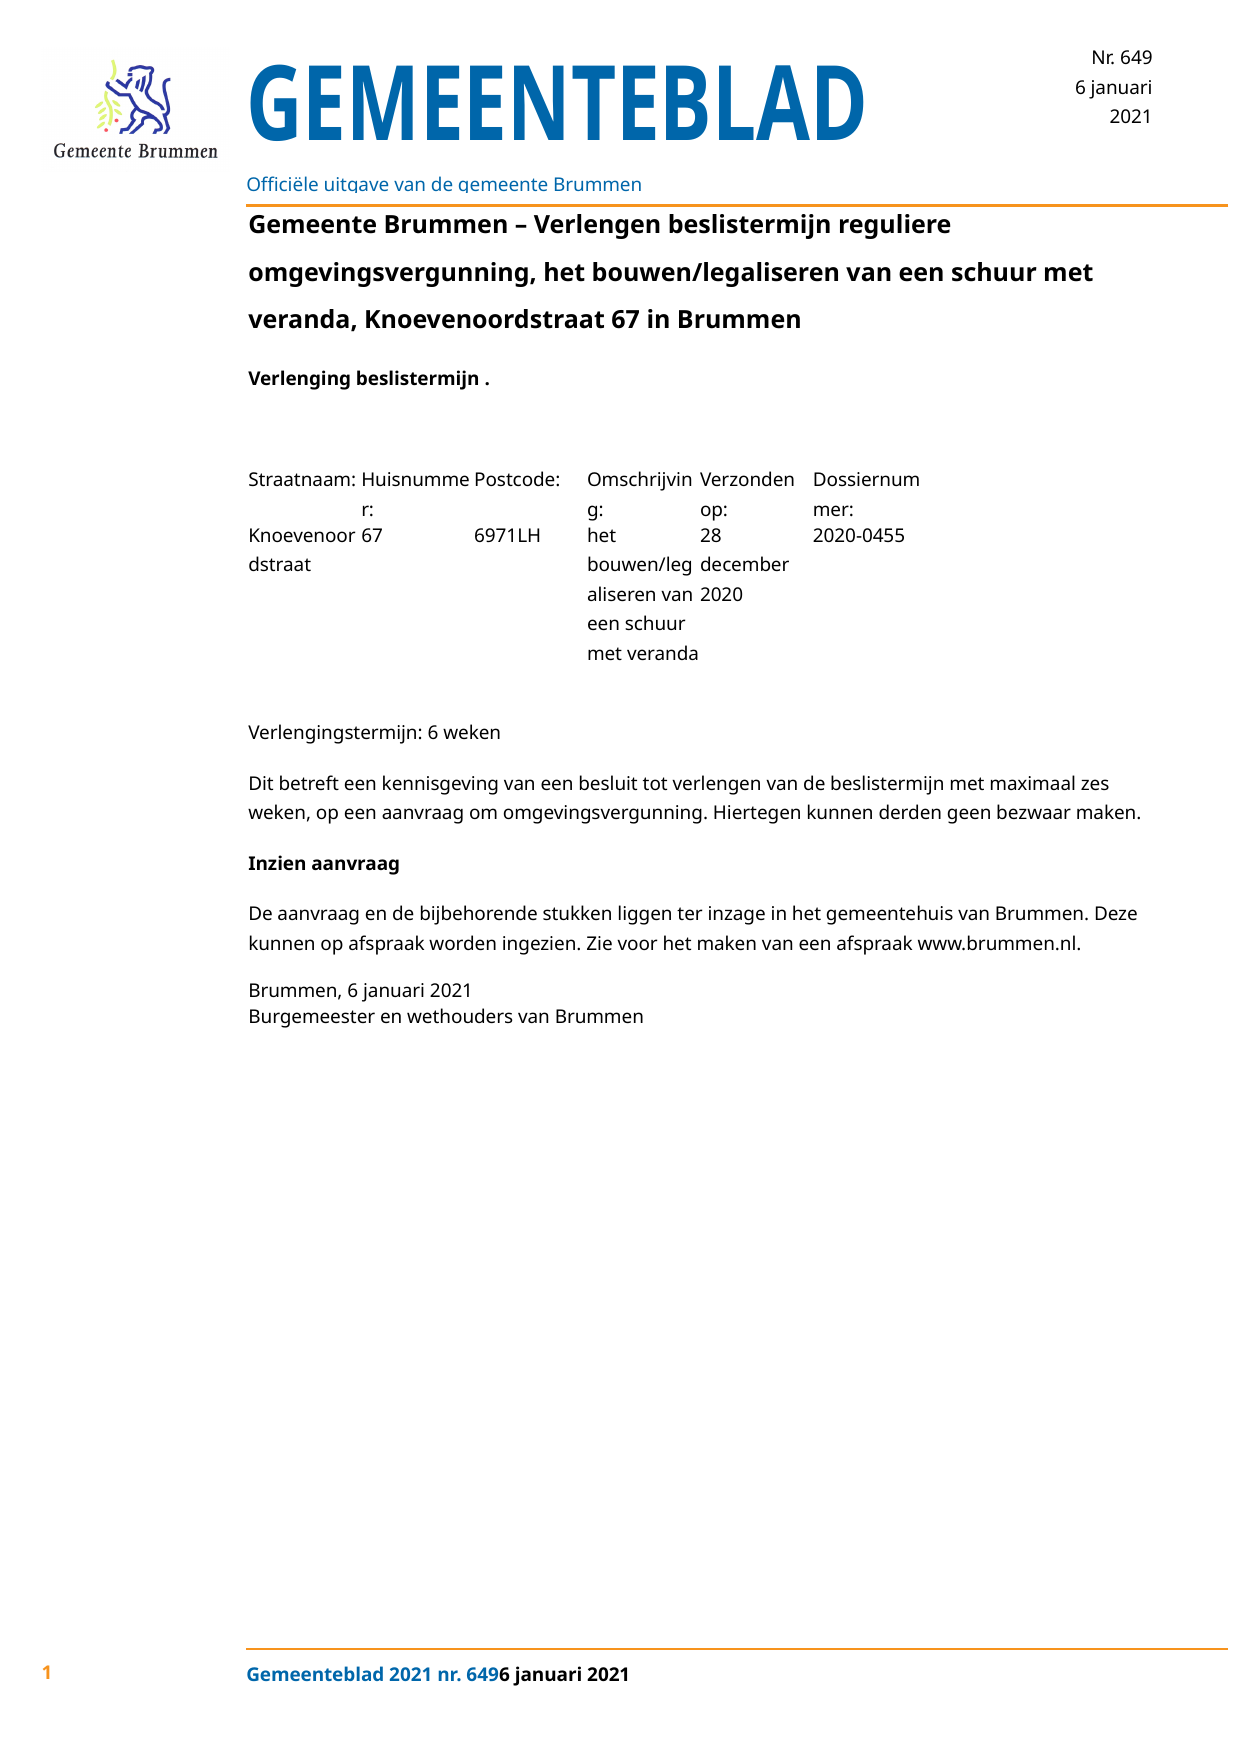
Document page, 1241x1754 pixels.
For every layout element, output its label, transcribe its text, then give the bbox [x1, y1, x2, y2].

text Verlenging beslistermijn . [248, 366, 1152, 391]
text Inzien aanvraag [248, 850, 1152, 876]
text Brummen, 6 januari 2021 [248, 978, 1152, 1003]
text Gemeente Brummen – Verlengen beslistermijn reguliere omgevingsvergunning, het bouwen/legaliseren van een schuur met veranda, Knoevenoordstraat 67 in Brummen [248, 207, 1152, 336]
table_cell het bouwen/legaliseren van een schuur met veranda [587, 522, 700, 666]
table_cell 6971LH [474, 522, 587, 666]
table_header [1039, 466, 1152, 522]
picture [41, 47, 231, 172]
table_cell [926, 522, 1038, 666]
text De aanvraag en de bijbehorende stukken liggen ter inzage in het gemeentehuis van Brummen. Deze kunnen op afspraak worden ingezien. Zie voor het maken van een afspraak www.brummen.nl. [248, 900, 1152, 956]
table_header [926, 466, 1038, 522]
table_header Postcode: [474, 466, 587, 522]
table_cell Knoevenoordstraat [248, 522, 361, 666]
table_header Omschrijving: [587, 466, 700, 522]
table_cell [1039, 522, 1152, 666]
table_cell 67 [361, 522, 474, 666]
table_header Dossiernummer: [813, 466, 926, 522]
table_header Verzonden op: [700, 466, 813, 522]
text Burgemeester en wethouders van Brummen [248, 1003, 1152, 1029]
table_cell 28 december 2020 [700, 522, 813, 666]
table_header Huisnummer: [361, 466, 474, 522]
text Verlengingstermijn: 6 weken [248, 719, 1152, 745]
text Dit betreft een kennisgeving van een besluit tot verlengen van de beslistermijn met maximaal zes weken, op een aanvraag om omgevingsvergunning. Hiertegen kunnen derden geen bezwaar maken. [248, 770, 1152, 825]
table_header Straatnaam: [248, 466, 361, 522]
table_cell 2020-0455 [813, 522, 926, 666]
